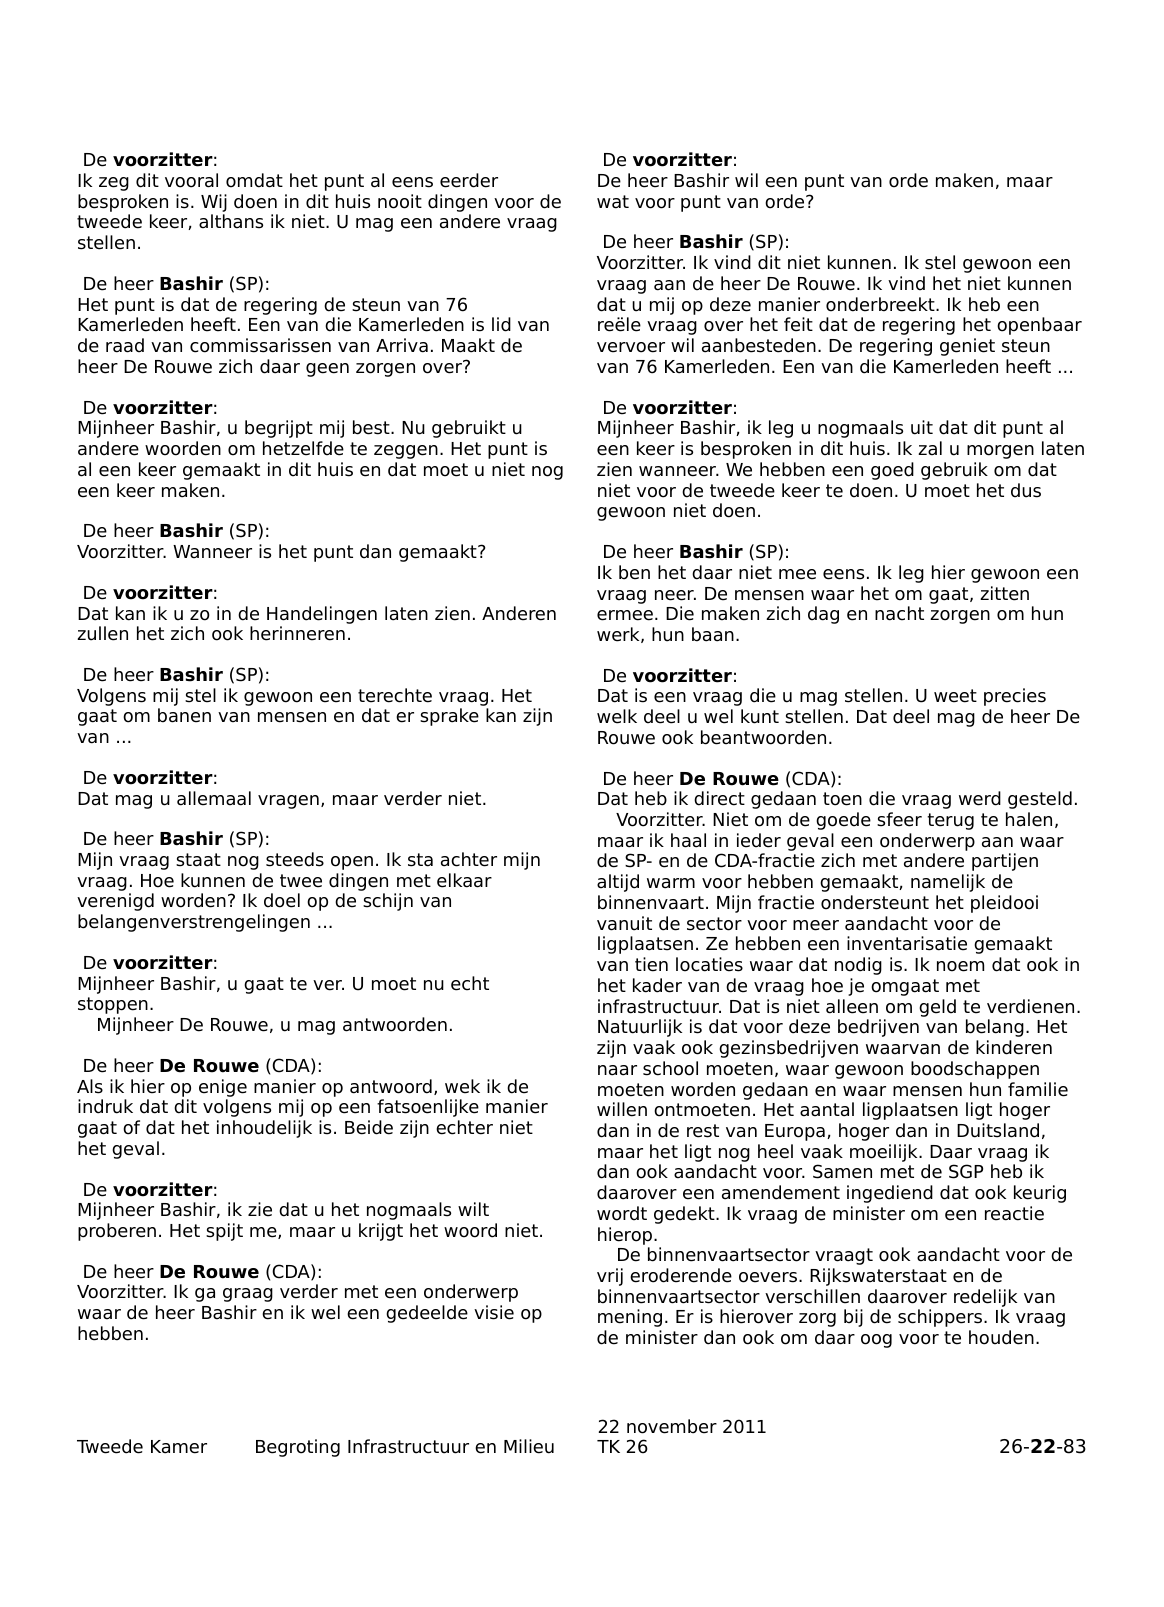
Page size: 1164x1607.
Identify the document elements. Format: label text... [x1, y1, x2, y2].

text Als ik hier op enige manier op antwoord, wek ik de indruk dat dit volgens mij op een fatsoenlijke manier gaat of dat het inhoudelijk is. Beide zijn echter niet het geval. [77, 1076, 567, 1159]
text Mijnheer Bashir, ik zie dat u het nogmaals wilt proberen. Het spijt me, maar u krijgt het woord niet. [77, 1200, 567, 1242]
text De voorzitter: [596, 397, 1087, 418]
text Ik zeg dit vooral omdat het punt al eens eerder besproken is. Wij doen in dit huis nooit dingen voor de tweede keer, althans ik niet. U mag een andere vraag stellen. [77, 171, 567, 254]
text Voorzitter. Ik ga graag verder met een onderwerp waar de heer Bashir en ik wel een gedeelde visie op hebben. [77, 1282, 567, 1344]
text Volgens mij stel ik gewoon een terechte vraag. Het gaat om banen van mensen en dat er sprake kan zijn van ... [77, 686, 567, 748]
text De voorzitter: [77, 583, 567, 603]
text De voorzitter: [596, 666, 1087, 686]
text Mijnheer Bashir, ik leg u nogmaals uit dat dit punt al een keer is besproken in dit huis. Ik zal u morgen laten zien wanneer. We hebben een goed gebruik om dat niet voor de tweede keer te doen. U moet het dus gewoon niet doen. [596, 418, 1087, 522]
text De heer Bashir (SP): [77, 274, 567, 294]
text Dat is een vraag die u mag stellen. U weet precies welk deel u wel kunt stellen. Dat deel mag de heer De Rouwe ook beantwoorden. [596, 686, 1087, 748]
text De heer Bashir (SP): [77, 829, 567, 850]
text De voorzitter: [77, 953, 567, 973]
text De heer De Rouwe (CDA): [77, 1262, 567, 1282]
text Het punt is dat de regering de steun van 76 Kamerleden heeft. Een van die Kamerleden is lid van de raad van commissarissen van Arriva. Maakt de heer De Rouwe zich daar geen zorgen over? [77, 294, 567, 377]
text De voorzitter: [77, 150, 567, 171]
text Mijnheer De Rouwe, u mag antwoorden. [77, 1015, 567, 1036]
text Ik ben het daar niet mee eens. Ik leg hier gewoon een vraag neer. De mensen waar het om gaat, zitten ermee. Die maken zich dag en nacht zorgen om hun werk, hun baan. [596, 563, 1087, 646]
text De binnenvaartsector vraagt ook aandacht voor de vrij eroderende oevers. Rijkswaterstaat en de binnenvaartsector verschillen daarover redelijk van mening. Er is hierover zorg bij de schippers. Ik vraag de minister dan ook om daar oog voor te houden. [596, 1245, 1087, 1349]
text Dat kan ik u zo in de Handelingen laten zien. Anderen zullen het zich ook herinneren. [77, 603, 567, 645]
text Dat heb ik direct gedaan toen die vraag werd gesteld. [596, 789, 1087, 810]
text De heer Bashir (SP): [77, 521, 567, 542]
text Dat mag u allemaal vragen, maar verder niet. [77, 788, 567, 809]
text Voorzitter. Niet om de goede sfeer terug te halen, maar ik haal in ieder geval een onderwerp aan waar de SP- en de CDA-fractie zich met andere partijen altijd warm voor hebben gemaakt, namelijk de binnenvaart. Mijn fractie ondersteunt het pleidooi vanuit de sector voor meer aandacht voor de ligplaatsen. Ze hebben een inventarisatie gemaakt van tien locaties waar dat nodig is. Ik noem dat ook in het kader van de vraag hoe je omgaat met infrastructuur. Dat is niet alleen om geld te verdienen. Natuurlijk is dat voor deze bedrijven van belang. Het zijn vaak ook gezinsbedrijven waarvan de kinderen naar school moeten, waar gewoon boodschappen moeten worden gedaan en waar mensen hun familie willen ontmoeten. Het aantal ligplaatsen ligt hoger dan in de rest van Europa, hoger dan in Duitsland, maar het ligt nog heel vaak moeilijk. Daar vraag ik dan ook aandacht voor. Samen met de SGP heb ik daarover een amendement ingediend dat ook keurig wordt gedekt. Ik vraag de minister om een reactie hierop. [596, 810, 1087, 1245]
text Mijnheer Bashir, u gaat te ver. U moet nu echt stoppen. [77, 973, 567, 1015]
text De voorzitter: [77, 1179, 567, 1200]
text De heer De Rouwe (CDA): [77, 1056, 567, 1076]
text De heer Bashir (SP): [596, 542, 1087, 563]
text De heer Bashir (SP): [77, 665, 567, 686]
text De voorzitter: [596, 150, 1087, 171]
text De heer Bashir wil een punt van orde maken, maar wat voor punt van orde? [596, 171, 1087, 212]
text Voorzitter. Wanneer is het punt dan gemaakt? [77, 542, 567, 563]
text Mijnheer Bashir, u begrijpt mij best. Nu gebruikt u andere woorden om hetzelfde te zeggen. Het punt is al een keer gemaakt in dit huis en dat moet u niet nog een keer maken. [77, 418, 567, 501]
text Voorzitter. Ik vind dit niet kunnen. Ik stel gewoon een vraag aan de heer De Rouwe. Ik vind het niet kunnen dat u mij op deze manier onderbreekt. Ik heb een reële vraag over het feit dat de regering het openbaar vervoer wil aanbesteden. De regering geniet steun van 76 Kamerleden. Een van die Kamerleden heeft ... [596, 253, 1087, 377]
text De voorzitter: [77, 397, 567, 418]
text De heer Bashir (SP): [596, 232, 1087, 253]
text De voorzitter: [77, 768, 567, 788]
text Mijn vraag staat nog steeds open. Ik sta achter mijn vraag. Hoe kunnen de twee dingen met elkaar verenigd worden? Ik doel op de schijn van belangenverstrengelingen ... [77, 850, 567, 933]
text De heer De Rouwe (CDA): [596, 768, 1087, 789]
